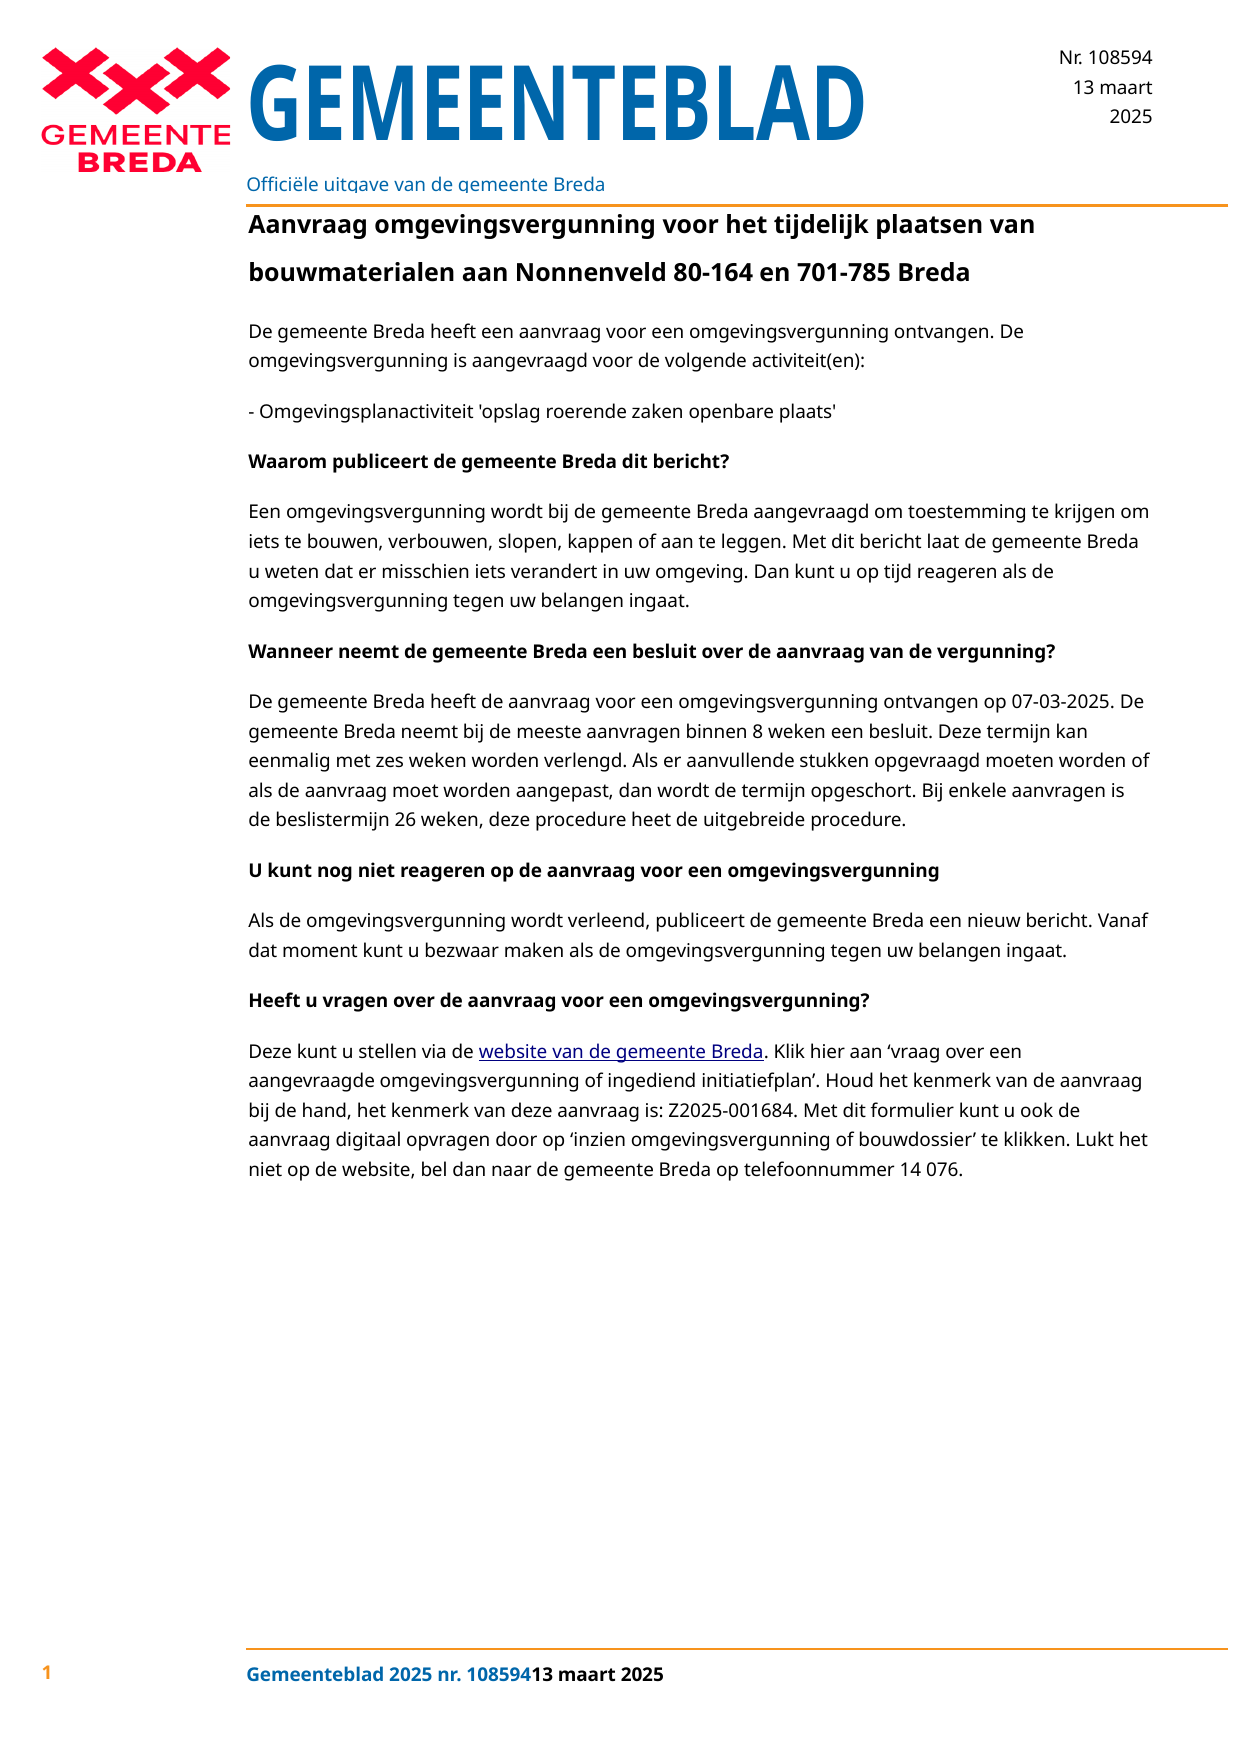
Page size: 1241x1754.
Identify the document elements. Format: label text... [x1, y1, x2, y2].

text Waarom publiceert de gemeente Breda dit bericht? [248, 448, 1152, 474]
picture [41, 47, 231, 172]
text De gemeente Breda heeft een aanvraag voor een omgevingsvergunning ontvangen. De omgevingsvergunning is aangevraagd voor de volgende activiteit(en): [248, 318, 1152, 373]
text De gemeente Breda heeft de aanvraag voor een omgevingsvergunning ontvangen op 07-03-2025. De gemeente Breda neemt bij de meeste aanvragen binnen 8 weken een besluit. Deze termijn kan eenmalig met zes weken worden verlengd. Als er aanvullende stukken opgevraagd moeten worden of als de aanvraag moet worden aangepast, dan wordt de termijn opgeschort. Bij enkele aanvragen is de beslistermijn 26 weken, deze procedure heet de uitgebreide procedure. [248, 688, 1152, 832]
text U kunt nog niet reageren op de aanvraag voor een omgevingsvergunning [248, 857, 1152, 883]
text - Omgevingsplanactiviteit 'opslag roerende zaken openbare plaats' [248, 398, 1152, 424]
text Heeft u vragen over de aanvraag voor een omgevingsvergunning? [248, 987, 1152, 1013]
text Als de omgevingsvergunning wordt verleend, publiceert de gemeente Breda een nieuw bericht. Vanaf dat moment kunt u bezwaar maken als de omgevingsvergunning tegen uw belangen ingaat. [248, 907, 1152, 963]
text Wanneer neemt de gemeente Breda een besluit over de aanvraag van de vergunning? [248, 638, 1152, 664]
text Aanvraag omgevingsvergunning voor het tijdelijk plaatsen van bouwmaterialen aan Nonnenveld 80-164 en 701-785 Breda [248, 207, 1152, 288]
text Deze kunt u stellen via de website van de gemeente Breda. Klik hier aan ‘vraag over een aangevraagde omgevingsvergunning of ingediend initiatiefplan’. Houd het kenmerk van de aanvraag bij de hand, het kenmerk van deze aanvraag is: Z2025-001684. Met dit formulier kunt u ook de aanvraag digitaal opvragen door op ‘inzien omgevingsvergunning of bouwdossier’ te klikken. Lukt het niet op de website, bel dan naar de gemeente Breda op telefoonnummer 14 076. [248, 1038, 1152, 1182]
text Een omgevingsvergunning wordt bij de gemeente Breda aangevraagd om toestemming te krijgen om iets te bouwen, verbouwen, slopen, kappen of aan te leggen. Met dit bericht laat de gemeente Breda u weten dat er misschien iets verandert in uw omgeving. Dan kunt u op tijd reageren als de omgevingsvergunning tegen uw belangen ingaat. [248, 499, 1152, 613]
